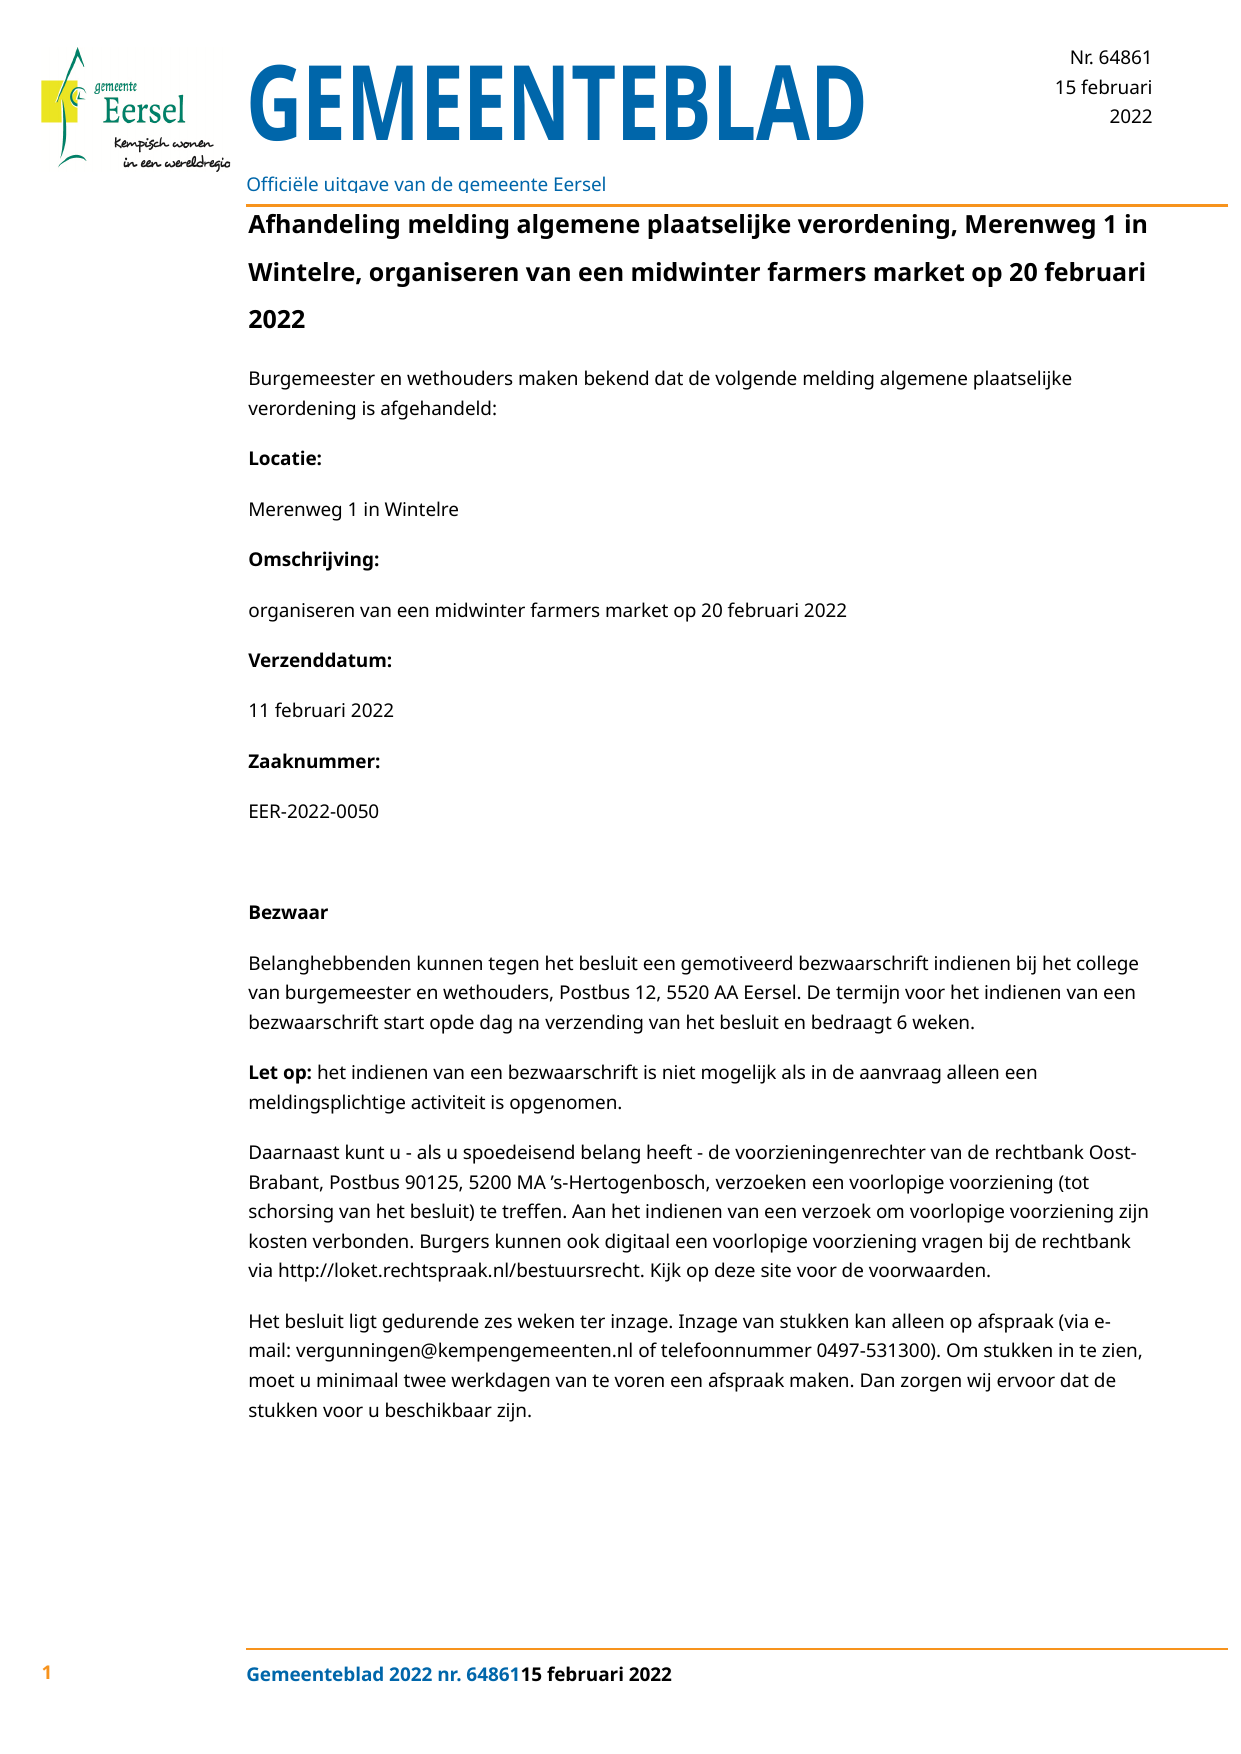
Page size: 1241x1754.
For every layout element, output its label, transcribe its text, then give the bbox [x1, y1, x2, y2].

text Merenweg 1 in Wintelre [248, 496, 1152, 522]
text EER-2022-0050 [248, 798, 1152, 824]
text Het besluit ligt gedurende zes weken ter inzage. Inzage van stukken kan alleen op afspraak (via e-mail: vergunningen@kempengemeenten.nl of telefoonnummer 0497-531300). Om stukken in te zien, moet u minimaal twee werkdagen van te voren een afspraak maken. Dan zorgen wij ervoor dat de stukken voor u beschikbaar zijn. [248, 1308, 1152, 1422]
text 11 februari 2022 [248, 698, 1152, 723]
text Verzenddatum: [248, 647, 1152, 673]
text Daarnaast kunt u - als u spoedeisend belang heeft - de voorzieningenrechter van de rechtbank Oost-Brabant, Postbus 90125, 5200 MA ’s-Hertogenbosch, verzoeken een voorlopige voorziening (tot schorsing van het besluit) te treffen. Aan het indienen van een verzoek om voorlopige voorziening zijn kosten verbonden. Burgers kunnen ook digitaal een voorlopige voorziening vragen bij de rechtbank via http://loket.rechtspraak.nl/bestuursrecht. Kijk op deze site voor de voorwaarden. [248, 1139, 1152, 1283]
text Bezwaar [248, 899, 1152, 925]
text Belanghebbenden kunnen tegen het besluit een gemotiveerd bezwaarschrift indienen bij het college van burgemeester en wethouders, Postbus 12, 5520 AA Eersel. De termijn voor het indienen van een bezwaarschrift start opde dag na verzending van het besluit en bedraagt 6 weken. [248, 950, 1152, 1034]
text Burgemeester en wethouders maken bekend dat de volgende melding algemene plaatselijke verordening is afgehandeld: [248, 366, 1152, 421]
text Let op: het indienen van een bezwaarschrift is niet mogelijk als in de aanvraag alleen een meldingsplichtige activiteit is opgenomen. [248, 1059, 1152, 1114]
text organiseren van een midwinter farmers market op 20 februari 2022 [248, 597, 1152, 622]
picture [41, 47, 231, 172]
text Zaaknummer: [248, 748, 1152, 774]
text Locatie: [248, 446, 1152, 471]
text Afhandeling melding algemene plaatselijke verordening, Merenweg 1 in Wintelre, organiseren van een midwinter farmers market op 20 februari 2022 [248, 207, 1152, 336]
text Omschrijving: [248, 546, 1152, 572]
